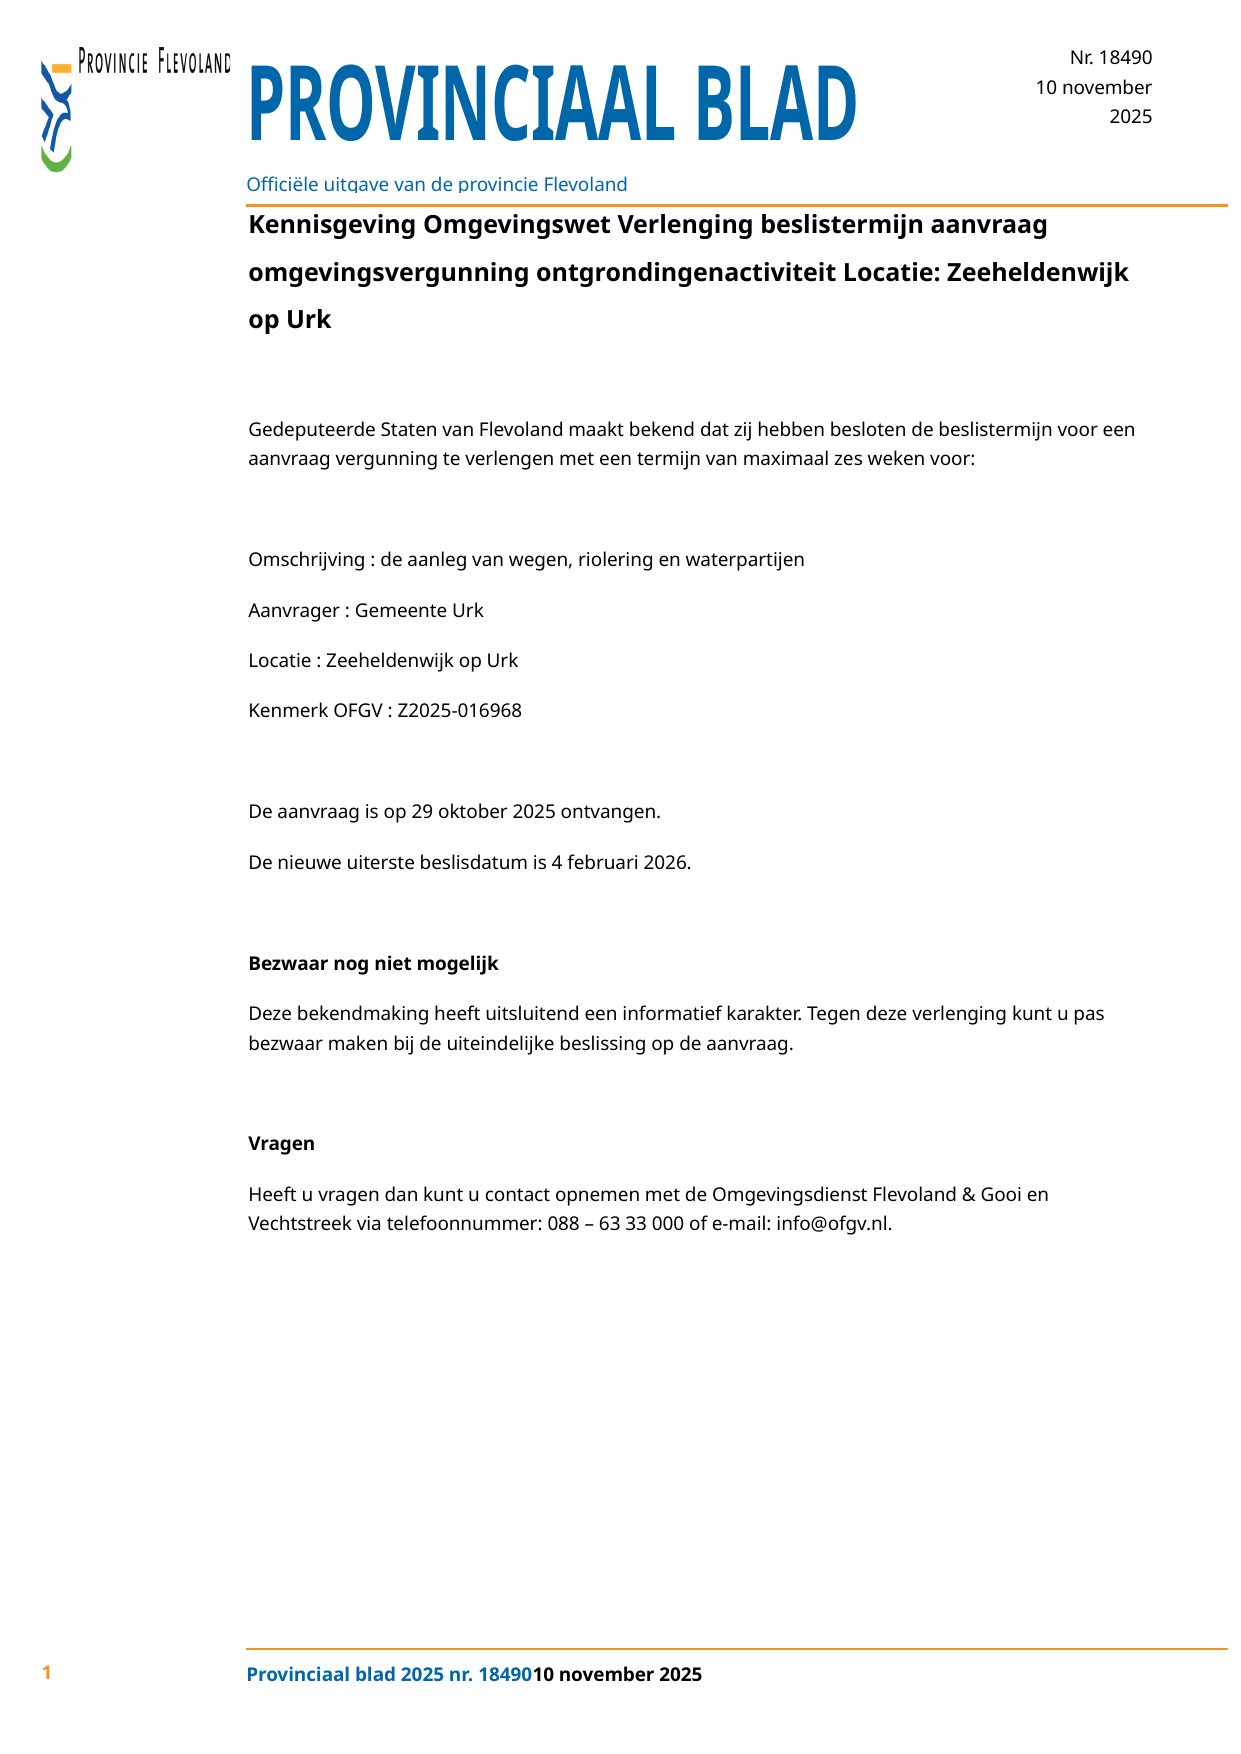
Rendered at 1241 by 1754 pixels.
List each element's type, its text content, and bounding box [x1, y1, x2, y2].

text Omschrijving : de aanleg van wegen, riolering en waterpartijen [248, 546, 1152, 572]
text Deze bekendmaking heeft uitsluitend een informatief karakter. Tegen deze verlenging kunt u pas bezwaar maken bij de uiteindelijke beslissing op de aanvraag. [248, 1000, 1152, 1055]
text Heeft u vragen dan kunt u contact opnemen met de Omgevingsdienst Flevoland & Gooi en Vechtstreek via telefoonnummer: 088 – 63 33 000 of e-mail: info@ofgv.nl. [248, 1181, 1152, 1236]
text Kennisgeving Omgevingswet Verlenging beslistermijn aanvraag omgevingsvergunning ontgrondingenactiviteit Locatie: Zeeheldenwijk op Urk [248, 207, 1152, 336]
text Kenmerk OFGV : Z2025-016968 [248, 698, 1152, 723]
picture [41, 47, 231, 172]
text Vragen [248, 1131, 1152, 1156]
text De nieuwe uiterste beslisdatum is 4 februari 2026. [248, 849, 1152, 874]
text Aanvrager : Gemeente Urk [248, 597, 1152, 622]
text Gedeputeerde Staten van Flevoland maakt bekend dat zij hebben besloten de beslistermijn voor een aanvraag vergunning te verlengen met een termijn van maximaal zes weken voor: [248, 416, 1152, 471]
text Bezwaar nog niet mogelijk [248, 950, 1152, 975]
text De aanvraag is op 29 oktober 2025 ontvangen. [248, 798, 1152, 824]
text Locatie : Zeeheldenwijk op Urk [248, 647, 1152, 673]
